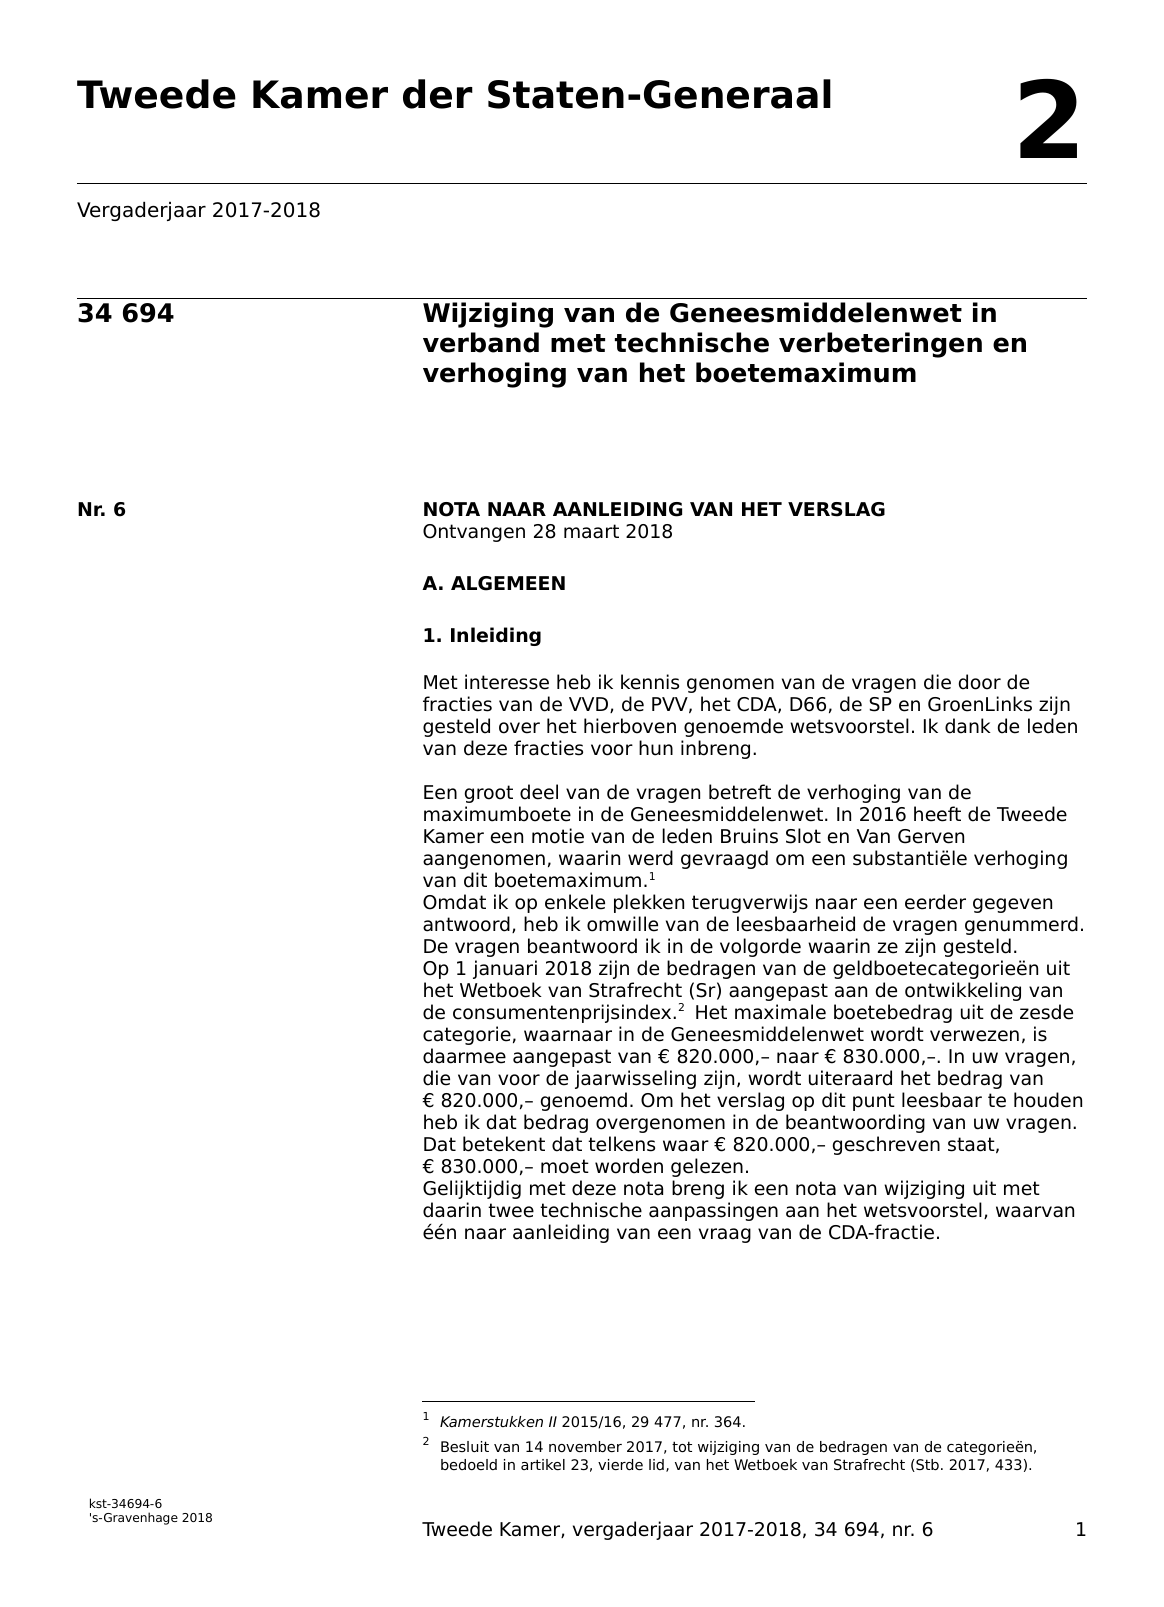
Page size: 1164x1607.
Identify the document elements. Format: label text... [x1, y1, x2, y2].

text Ontvangen 28 maart 2018 [422, 521, 1087, 543]
subtitle 34 694 Wijziging van de Geneesmiddelenwet in verband met technische verbeteringen en verhoging van het boetemaximum [77, 299, 1087, 388]
text Kamerstukken II 2015/16, 29 477, nr. 364. [422, 1410, 1087, 1432]
text Een groot deel van de vragen betreft de verhoging van de maximumboete in de Geneesmiddelenwet. In 2016 heeft de Tweede Kamer een motie van de leden Bruins Slot en Van Gerven aangenomen, waarin werd gevraagd om een substantiële verhoging van dit boetemaximum. [422, 782, 1087, 892]
text Besluit van 14 november 2017, tot wijziging van de bedragen van de categorieën, bedoeld in artikel 23, vierde lid, van het Wetboek van Strafrecht (Stb. 2017, 433). [422, 1435, 1087, 1474]
text 's-Gravenhage 2018 [88, 1511, 323, 1525]
text Op 1 januari 2018 zijn de bedragen van de geldboetecategorieën uit het Wetboek van Strafrecht (Sr) aangepast aan de ontwikkeling van de consumentenprijsindex. Het maximale boetebedrag uit de zesde categorie, waarnaar in de Geneesmiddelenwet wordt verwezen, is daarmee aangepast van € 820.000,– naar € 830.000,–. In uw vragen, die van voor de jaarwisseling zijn, wordt uiteraard het bedrag van € 820.000,– genoemd. Om het verslag op dit punt leesbaar te houden heb ik dat bedrag overgenomen in de beantwoording van uw vragen. Dat betekent dat telkens waar € 820.000,– geschreven staat, € 830.000,– moet worden gelezen. [422, 958, 1087, 1178]
text Omdat ik op enkele plekken terugverwijs naar een eerder gegeven antwoord, heb ik omwille van de leesbaarheid de vragen genummerd. De vragen beantwoord ik in de volgorde waarin ze zijn gesteld. [422, 892, 1087, 958]
text Met interesse heb ik kennis genomen van de vragen die door de fracties van de VVD, de PVV, het CDA, D66, de SP en GroenLinks zijn gesteld over het hierboven genoemde wetsvoorstel. Ik dank de leden van deze fracties voor hun inbreng. [422, 672, 1087, 760]
table_header 2 [886, 59, 1087, 183]
table_cell Vergaderjaar 2017-2018 [77, 184, 1087, 298]
text kst-34694-6 [88, 1497, 323, 1511]
table_header Tweede Kamer der Staten-Generaal [77, 59, 886, 183]
subtitle A. ALGEMEEN [422, 573, 1087, 595]
subtitle Nr. 6 NOTA NAAR AANLEIDING VAN HET VERSLAG [77, 499, 1087, 521]
subtitle 1. Inleiding [422, 625, 1087, 647]
text Gelijktijdig met deze nota breng ik een nota van wijziging uit met daarin twee technische aanpassingen aan het wetsvoorstel, waarvan één naar aanleiding van een vraag van de CDA-fractie. [422, 1178, 1087, 1244]
